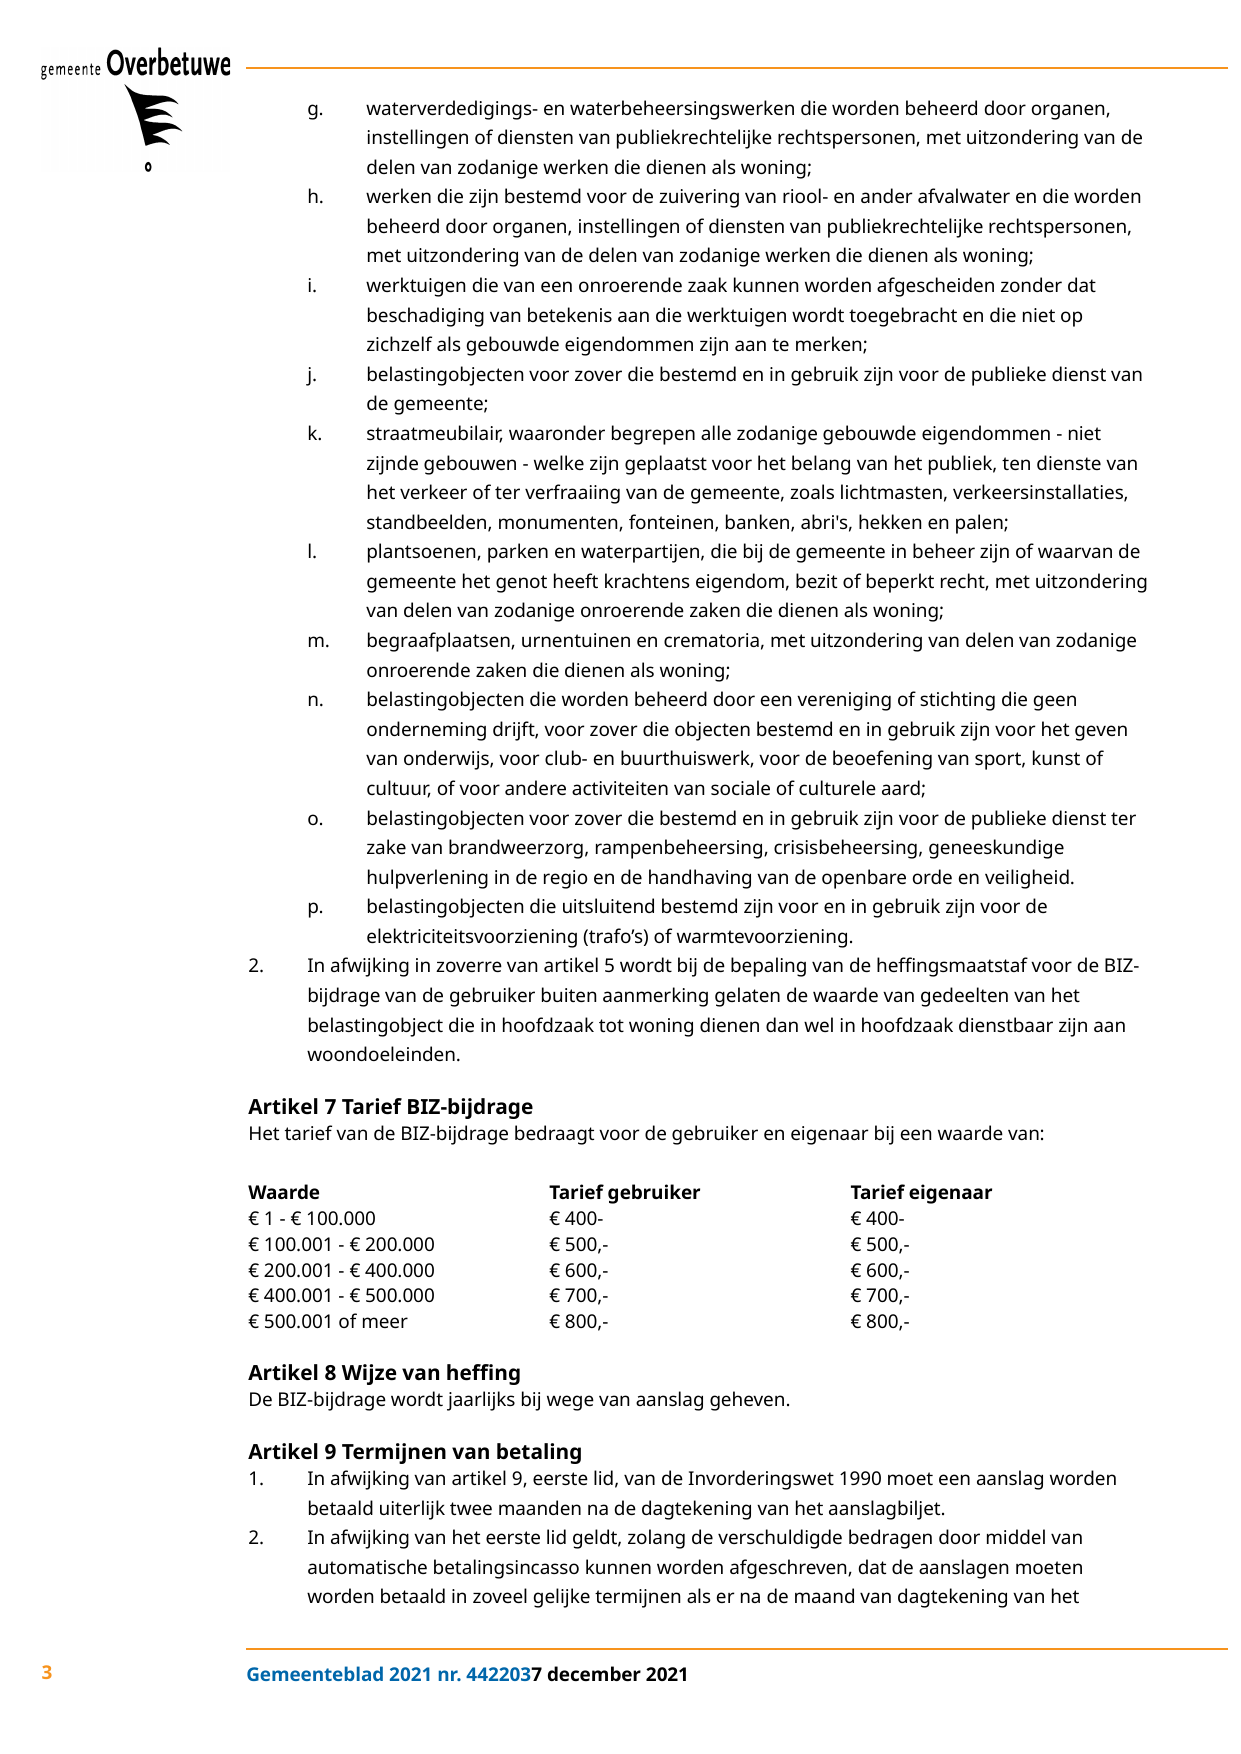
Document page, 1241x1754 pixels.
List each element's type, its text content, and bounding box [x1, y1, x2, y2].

text Artikel 8 Wijze van heffing [248, 1358, 1152, 1386]
table_cell € 600,- [549, 1257, 850, 1282]
table_cell € 500,- [549, 1231, 850, 1257]
text De BIZ-bijdrage wordt jaarlijks bij wege van aanslag geheven. [248, 1386, 1152, 1412]
text Artikel 7 Tarief BIZ-bijdrage [248, 1092, 1152, 1120]
list begraafplaatsen, urnentuinen en crematoria, met uitzondering van delen van zodanige onroerende zaken die dienen als woning; [307, 627, 1152, 683]
table_cell € 200.001 - € 400.000 [248, 1257, 549, 1282]
table_cell € 400.001 - € 500.000 [248, 1283, 549, 1308]
list belastingobjecten die worden beheerd door een vereniging of stichting die geen onderneming drijft, voor zover die objecten bestemd en in gebruik zijn voor het geven van onderwijs, voor club- en buurthuiswerk, voor de beoefening van sport, kunst of cultuur, of voor andere activiteiten van sociale of culturele aard; [307, 686, 1152, 801]
table_cell € 400- [850, 1205, 1152, 1231]
table_cell € 700,- [549, 1283, 850, 1308]
table_cell € 100.001 - € 200.000 [248, 1231, 549, 1257]
picture [41, 47, 231, 172]
list belastingobjecten voor zover die bestemd en in gebruik zijn voor de publieke dienst van de gemeente; [307, 361, 1152, 416]
table_cell € 800,- [549, 1308, 850, 1334]
table_cell € 500.001 of meer [248, 1308, 549, 1334]
list In afwijking van artikel 9, eerste lid, van de Invorderingswet 1990 moet een aanslag worden betaald uiterlijk twee maanden na de dagtekening van het aanslagbiljet. [248, 1465, 1152, 1521]
table_cell € 600,- [850, 1257, 1152, 1282]
table_header Waarde [248, 1180, 549, 1205]
list straatmeubilair, waaronder begrepen alle zodanige gebouwde eigendommen - niet zijnde gebouwen - welke zijn geplaatst voor het belang van het publiek, ten dienste van het verkeer of ter verfraaiing van de gemeente, zoals lichtmasten, verkeersinstallaties, standbeelden, monumenten, fonteinen, banken, abri's, hekken en palen; [307, 420, 1152, 535]
list werken die zijn bestemd voor de zuivering van riool- en ander afvalwater en die worden beheerd door organen, instellingen of diensten van publiekrechtelijke rechtspersonen, met uitzondering van de delen van zodanige werken die dienen als woning; [307, 183, 1152, 268]
table_cell € 400- [549, 1205, 850, 1231]
table_cell € 500,- [850, 1231, 1152, 1257]
list In afwijking in zoverre van artikel 5 wordt bij de bepaling van de heffingsmaatstaf voor de BIZ-bijdrage van de gebruiker buiten aanmerking gelaten de waarde van gedeelten van het belastingobject die in hoofdzaak tot woning dienen dan wel in hoofdzaak dienstbaar zijn aan woondoeleinden. [248, 953, 1152, 1067]
list belastingobjecten die uitsluitend bestemd zijn voor en in gebruik zijn voor de elektriciteitsvoorziening (trafo’s) of warmtevoorziening. [307, 893, 1152, 949]
table_cell € 1 - € 100.000 [248, 1205, 549, 1231]
table_cell € 700,- [850, 1283, 1152, 1308]
table_cell € 800,- [850, 1308, 1152, 1334]
text Artikel 9 Termijnen van betaling [248, 1437, 1152, 1465]
list belastingobjecten voor zover die bestemd en in gebruik zijn voor de publieke dienst ter zake van brandweerzorg, rampenbeheersing, crisisbeheersing, geneeskundige hulpverlening in de regio en de handhaving van de openbare orde en veiligheid. [307, 805, 1152, 890]
list werktuigen die van een onroerende zaak kunnen worden afgescheiden zonder dat beschadiging van betekenis aan die werktuigen wordt toegebracht en die niet op zichzelf als gebouwde eigendommen zijn aan te merken; [307, 272, 1152, 357]
list waterverdedigings- en waterbeheersingswerken die worden beheerd door organen, instellingen of diensten van publiekrechtelijke rechtspersonen, met uitzondering van de delen van zodanige werken die dienen als woning; [307, 95, 1152, 180]
text Het tarief van de BIZ-bijdrage bedraagt voor de gebruiker en eigenaar bij een waarde van: [248, 1120, 1152, 1146]
list plantsoenen, parken en waterpartijen, die bij de gemeente in beheer zijn of waarvan de gemeente het genot heeft krachtens eigendom, bezit of beperkt recht, met uitzondering van delen van zodanige onroerende zaken die dienen als woning; [307, 538, 1152, 623]
list In afwijking van het eerste lid geldt, zolang de verschuldigde bedragen door middel van automatische betalingsincasso kunnen worden afgeschreven, dat de aanslagen moeten worden betaald in zoveel gelijke termijnen als er na de maand van dagtekening van het [248, 1524, 1152, 1609]
table_header Tarief eigenaar [850, 1180, 1152, 1205]
table_header Tarief gebruiker [549, 1180, 850, 1205]
